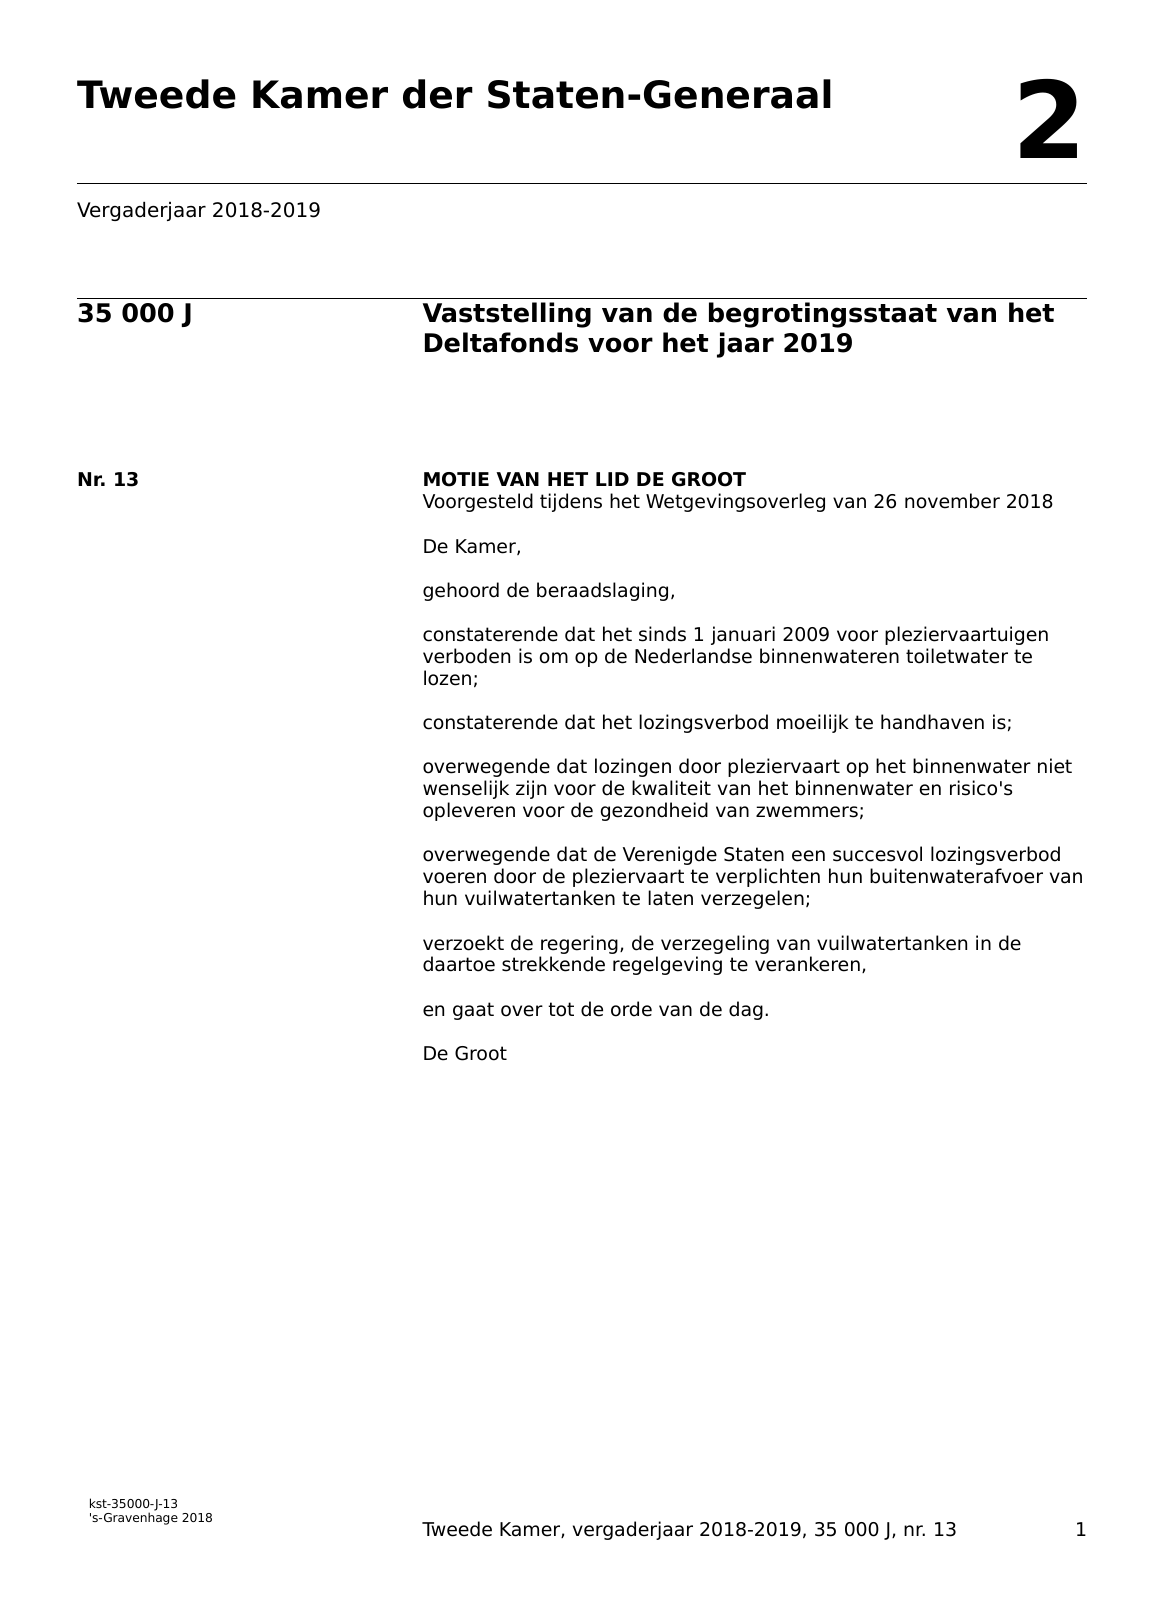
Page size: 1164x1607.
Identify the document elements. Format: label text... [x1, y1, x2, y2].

text constaterende dat het lozingsverbod moeilijk te handhaven is; [422, 712, 1087, 734]
text Voorgesteld tijdens het Wetgevingsoverleg van 26 november 2018 [422, 491, 1087, 513]
text 's-Gravenhage 2018 [88, 1511, 323, 1525]
subtitle Nr. 13 MOTIE VAN HET LID DE GROOT [77, 469, 1087, 491]
text kst-35000-J-13 [88, 1497, 323, 1511]
table_header 2 [886, 59, 1087, 183]
text De Groot [422, 1043, 1087, 1065]
subtitle 35 000 J Vaststelling van de begrotingsstaat van het Deltafonds voor het jaar 2019 [77, 299, 1087, 358]
text verzoekt de regering, de verzegeling van vuilwatertanken in de daartoe strekkende regelgeving te verankeren, [422, 932, 1087, 976]
text overwegende dat de Verenigde Staten een succesvol lozingsverbod voeren door de pleziervaart te verplichten hun buitenwaterafvoer van hun vuilwatertanken te laten verzegelen; [422, 844, 1087, 910]
text De Kamer, [422, 536, 1087, 557]
text constaterende dat het sinds 1 januari 2009 voor pleziervaartuigen verboden is om op de Nederlandse binnenwateren toiletwater te lozen; [422, 624, 1087, 690]
table_cell Vergaderjaar 2018-2019 [77, 184, 1087, 298]
table_header Tweede Kamer der Staten-Generaal [77, 59, 886, 183]
text gehoord de beraadslaging, [422, 580, 1087, 602]
text overwegende dat lozingen door pleziervaart op het binnenwater niet wenselijk zijn voor de kwaliteit van het binnenwater en risico's opleveren voor de gezondheid van zwemmers; [422, 756, 1087, 822]
text en gaat over tot de orde van de dag. [422, 998, 1087, 1021]
